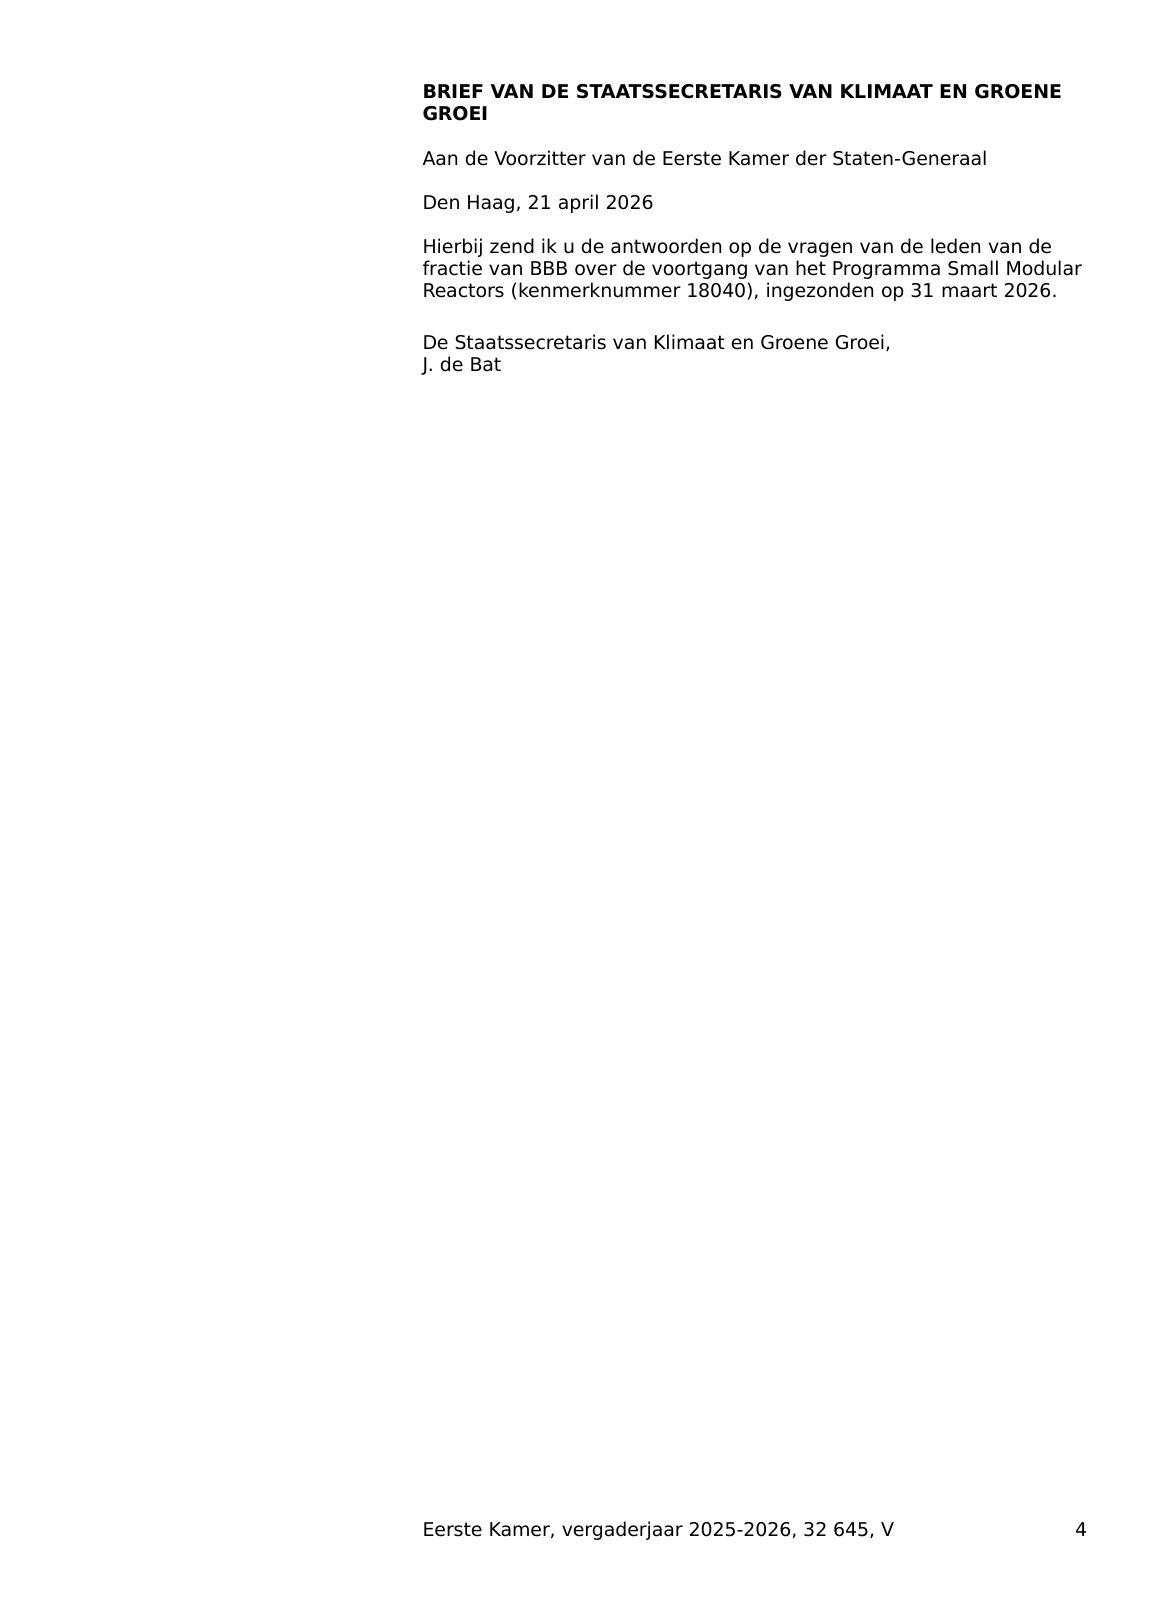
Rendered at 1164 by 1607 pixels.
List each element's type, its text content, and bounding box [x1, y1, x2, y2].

text Hierbij zend ik u de antwoorden op de vragen van de leden van de fractie van BBB over de voortgang van het Programma Small Modular Reactors (kenmerknummer 18040), ingezonden op 31 maart 2026. [422, 236, 1087, 302]
text De Staatssecretaris van Klimaat en Groene Groei, J. de Bat [422, 332, 1087, 376]
text Den Haag, 21 april 2026 [422, 192, 1087, 213]
subtitle BRIEF VAN DE STAATSSECRETARIS VAN KLIMAAT EN GROENE GROEI [422, 81, 1087, 125]
text Aan de Voorzitter van de Eerste Kamer der Staten-Generaal [422, 147, 1087, 169]
